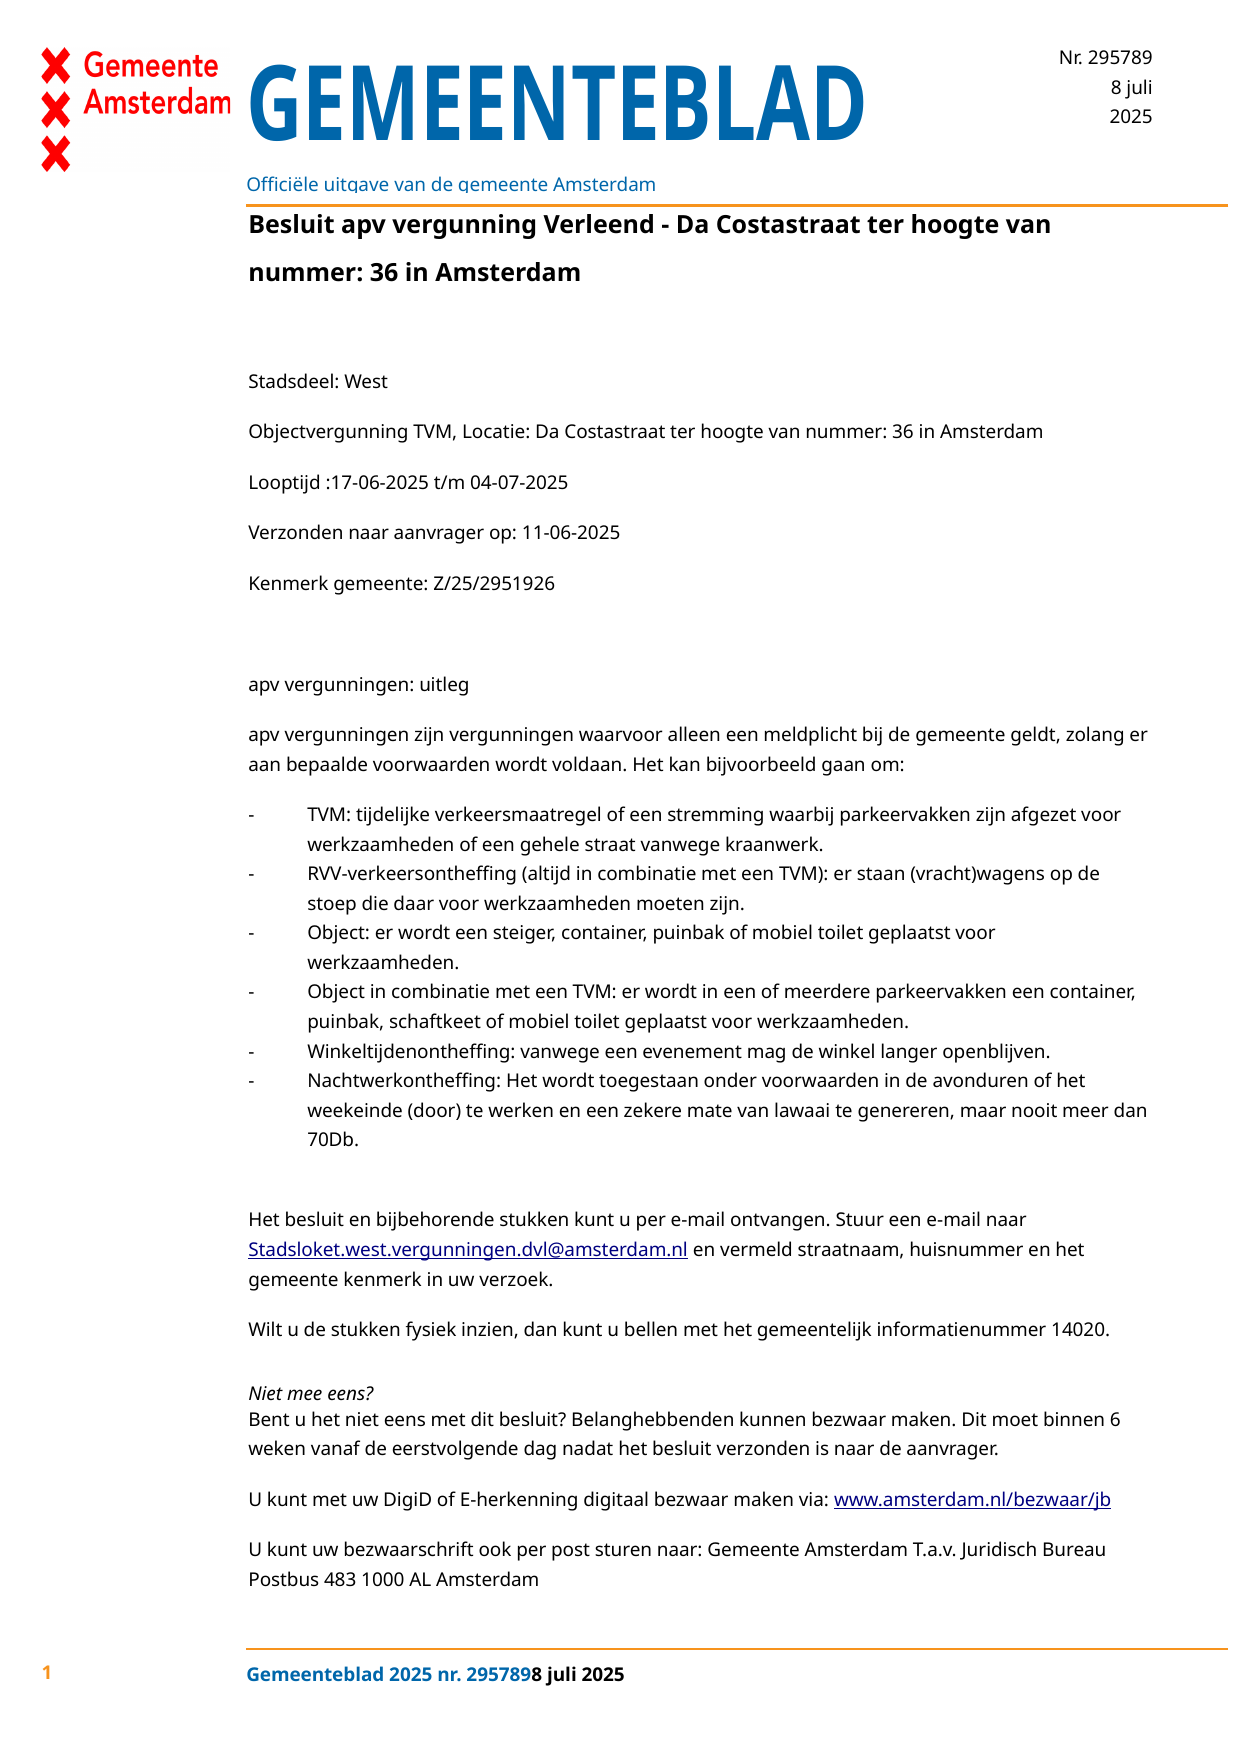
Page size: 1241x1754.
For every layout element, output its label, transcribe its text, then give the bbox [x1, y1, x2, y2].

text Wilt u de stukken fysiek inzien, dan kunt u bellen met het gemeentelijk informatienummer 14020. [248, 1316, 1152, 1342]
text apv vergunningen zijn vergunningen waarvoor alleen een meldplicht bij de gemeente geldt, zolang er aan bepaalde voorwaarden wordt voldaan. Het kan bijvoorbeeld gaan om: [248, 721, 1152, 777]
text Stadsdeel: West [248, 368, 1152, 394]
text Objectvergunning TVM, Locatie: Da Costastraat ter hoogte van nummer: 36 in Amsterdam [248, 419, 1152, 444]
list Winkeltijdenontheffing: vanwege een evenement mag de winkel langer openblijven. [248, 1038, 1152, 1064]
text Niet mee eens? [248, 1380, 1152, 1406]
list RVV-verkeersontheffing (altijd in combinatie met een TVM): er staan (vracht)wagens op de stoep die daar voor werkzaamheden moeten zijn. [248, 860, 1152, 916]
text Looptijd :17-06-2025 t/m 04-07-2025 [248, 469, 1152, 495]
text U kunt uw bezwaarschrift ook per post sturen naar: Gemeente Amsterdam T.a.v. Juridisch Bureau Postbus 483 1000 AL Amsterdam [248, 1536, 1152, 1592]
text Kenmerk gemeente: Z/25/2951926 [248, 570, 1152, 596]
text Het besluit en bijbehorende stukken kunt u per e-mail ontvangen. Stuur een e-mail naar Stadsloket.west.vergunningen.dvl@amsterdam.nl en vermeld straatnaam, huisnummer en het gemeente kenmerk in uw verzoek. [248, 1207, 1152, 1292]
list Object in combinatie met een TVM: er wordt in een of meerdere parkeervakken een container, puinbak, schaftkeet of mobiel toilet geplaatst voor werkzaamheden. [248, 979, 1152, 1034]
text Besluit apv vergunning Verleend - Da Costastraat ter hoogte van nummer: 36 in Amsterdam [248, 207, 1152, 288]
text Bent u het niet eens met dit besluit? Belanghebbenden kunnen bezwaar maken. Dit moet binnen 6 weken vanaf de eerstvolgende dag nadat het besluit verzonden is naar de aanvrager. [248, 1406, 1152, 1461]
text U kunt met uw DigiD of E-herkenning digitaal bezwaar maken via: www.amsterdam.nl/bezwaar/jb [248, 1486, 1152, 1512]
picture [41, 47, 231, 172]
list Object: er wordt een steiger, container, puinbak of mobiel toilet geplaatst voor werkzaamheden. [248, 919, 1152, 975]
text Verzonden naar aanvrager op: 11-06-2025 [248, 519, 1152, 545]
list Nachtwerkontheffing: Het wordt toegestaan onder voorwaarden in de avonduren of het weekeinde (door) te werken en een zekere mate van lawaai te genereren, maar nooit meer dan 70Db. [248, 1067, 1152, 1152]
list TVM: tijdelijke verkeersmaatregel of een stremming waarbij parkeervakken zijn afgezet voor werkzaamheden of een gehele straat vanwege kraanwerk. [248, 801, 1152, 857]
text apv vergunningen: uitleg [248, 671, 1152, 697]
